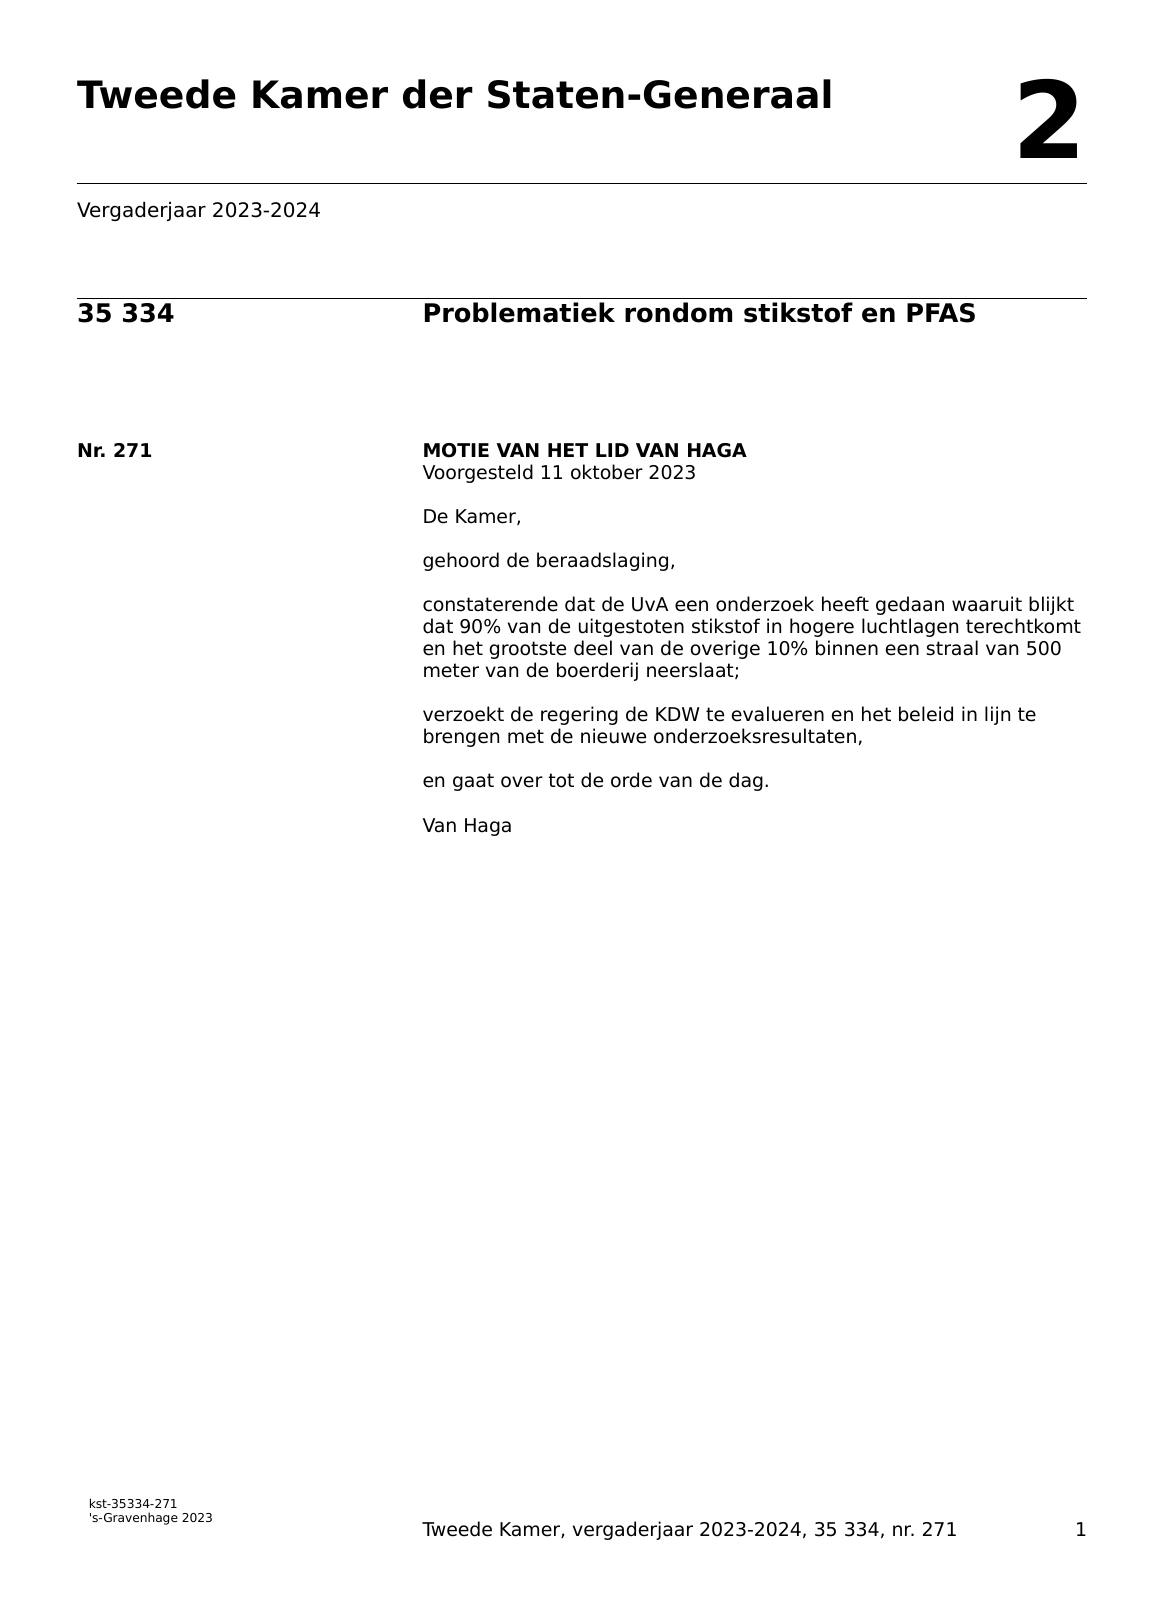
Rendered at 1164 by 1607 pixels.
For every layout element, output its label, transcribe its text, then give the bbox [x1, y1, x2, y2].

table_header 2 [886, 59, 1087, 183]
table_header Tweede Kamer der Staten-Generaal [77, 59, 886, 183]
text constaterende dat de UvA een onderzoek heeft gedaan waaruit blijkt dat 90% van de uitgestoten stikstof in hogere luchtlagen terechtkomt en het grootste deel van de overige 10% binnen een straal van 500 meter van de boerderij neerslaat; [422, 594, 1087, 682]
text en gaat over tot de orde van de dag. [422, 770, 1087, 792]
text verzoekt de regering de KDW te evalueren en het beleid in lijn te brengen met de nieuwe onderzoeksresultaten, [422, 704, 1087, 748]
subtitle 35 334 Problematiek rondom stikstof en PFAS [77, 299, 1087, 329]
table_cell Vergaderjaar 2023-2024 [77, 184, 1087, 298]
text 's-Gravenhage 2023 [88, 1511, 323, 1525]
text Voorgesteld 11 oktober 2023 [422, 462, 1087, 484]
text gehoord de beraadslaging, [422, 550, 1087, 572]
subtitle Nr. 271 MOTIE VAN HET LID VAN HAGA [77, 440, 1087, 462]
text Van Haga [422, 814, 1087, 837]
text kst-35334-271 [88, 1497, 323, 1511]
text De Kamer, [422, 506, 1087, 528]
